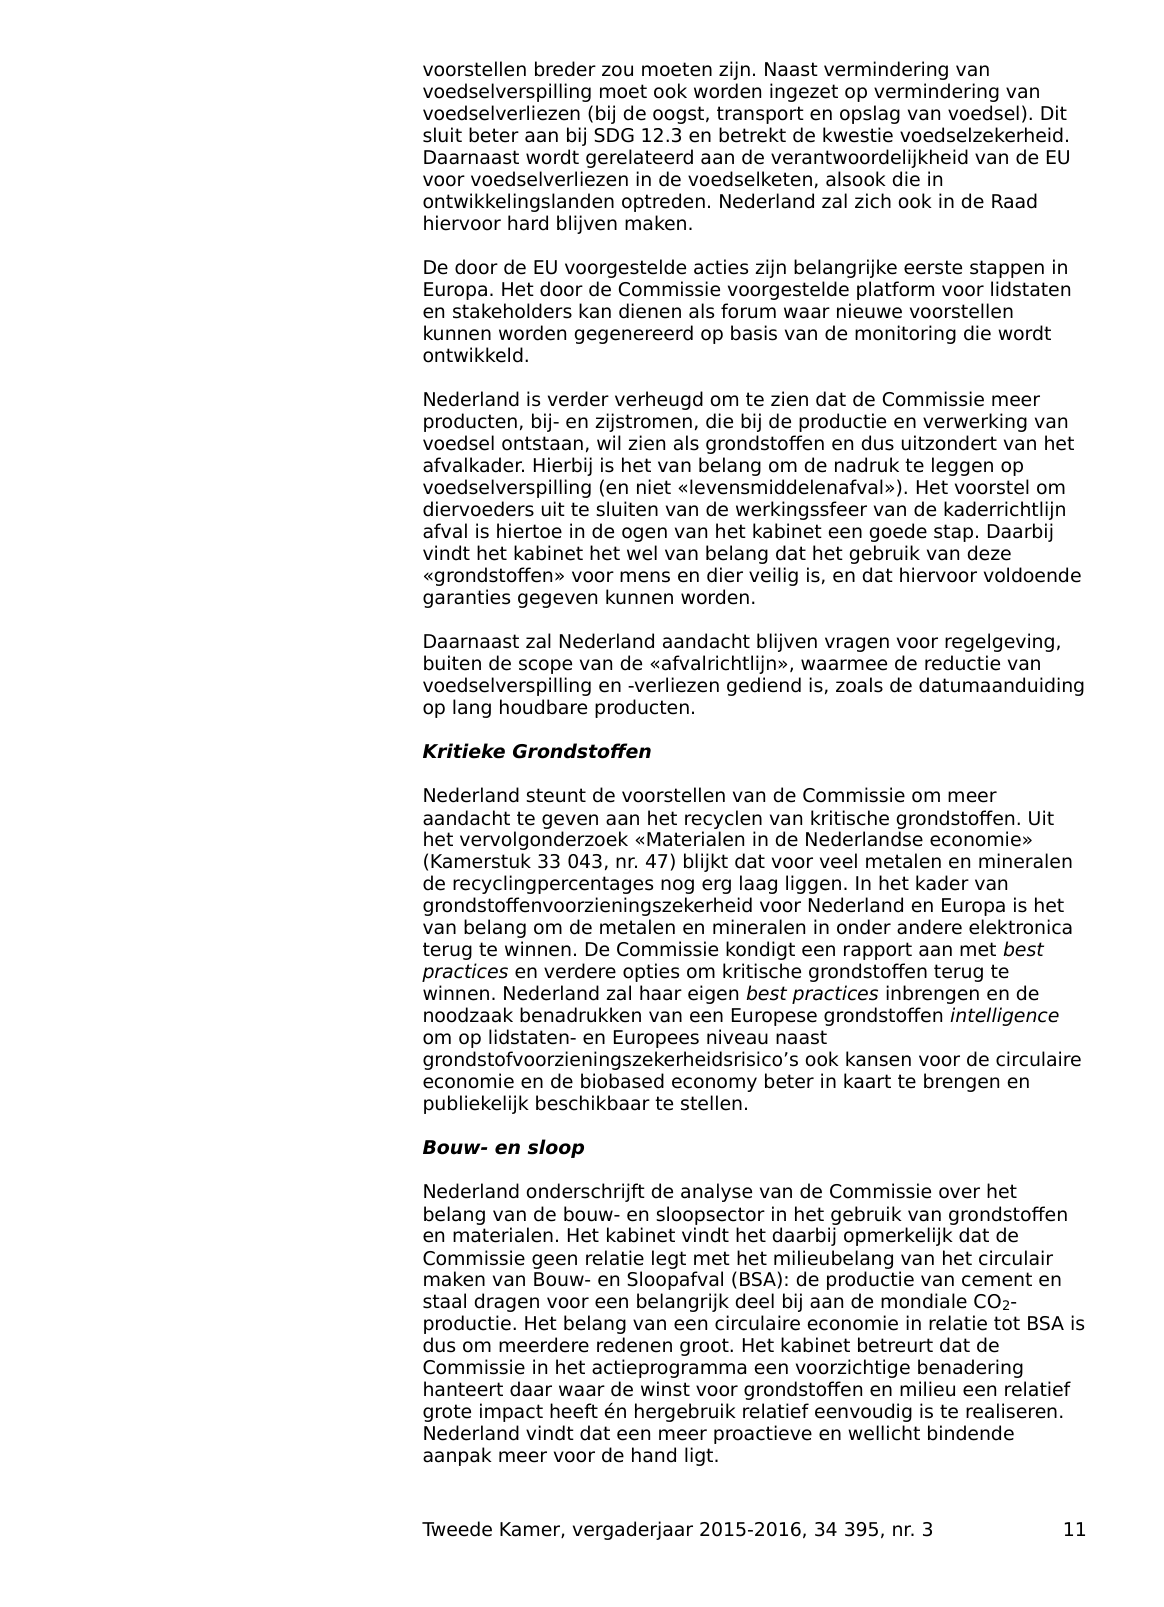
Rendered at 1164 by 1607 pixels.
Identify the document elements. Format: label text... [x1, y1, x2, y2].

text voorstellen breder zou moeten zijn. Naast vermindering van voedselverspilling moet ook worden ingezet op vermindering van voedselverliezen (bij de oogst, transport en opslag van voedsel). Dit sluit beter aan bij SDG 12.3 en betrekt de kwestie voedselzekerheid. Daarnaast wordt gerelateerd aan de verantwoordelijkheid van de EU voor voedselverliezen in de voedselketen, alsook die in ontwikkelingslanden optreden. Nederland zal zich ook in de Raad hiervoor hard blijven maken. [422, 59, 1087, 235]
subtitle Kritieke Grondstoffen [422, 741, 1087, 763]
text De door de EU voorgestelde acties zijn belangrijke eerste stappen in Europa. Het door de Commissie voorgestelde platform voor lidstaten en stakeholders kan dienen als forum waar nieuwe voorstellen kunnen worden gegenereerd op basis van de monitoring die wordt ontwikkeld. [422, 257, 1087, 367]
subtitle Bouw- en sloop [422, 1137, 1087, 1159]
text Nederland is verder verheugd om te zien dat de Commissie meer producten, bij- en zijstromen, die bij de productie en verwerking van voedsel ontstaan, wil zien als grondstoffen en dus uitzondert van het afvalkader. Hierbij is het van belang om de nadruk te leggen op voedselverspilling (en niet «levensmiddelenafval»). Het voorstel om diervoeders uit te sluiten van de werkingssfeer van de kaderrichtlijn afval is hiertoe in de ogen van het kabinet een goede stap. Daarbij vindt het kabinet het wel van belang dat het gebruik van deze «grondstoffen» voor mens en dier veilig is, en dat hiervoor voldoende garanties gegeven kunnen worden. [422, 389, 1087, 609]
text Nederland steunt de voorstellen van de Commissie om meer aandacht te geven aan het recyclen van kritische grondstoffen. Uit het vervolgonderzoek «Materialen in de Nederlandse economie» (Kamerstuk 33 043, nr. 47) blijkt dat voor veel metalen en mineralen de recyclingpercentages nog erg laag liggen. In het kader van grondstoffenvoorzieningszekerheid voor Nederland en Europa is het van belang om de metalen en mineralen in onder andere elektronica terug te winnen. De Commissie kondigt een rapport aan met best practices en verdere opties om kritische grondstoffen terug te winnen. Nederland zal haar eigen best practices inbrengen en de noodzaak benadrukken van een Europese grondstoffen intelligence om op lidstaten- en Europees niveau naast grondstofvoorzieningszekerheidsrisico’s ook kansen voor de circulaire economie en de biobased economy beter in kaart te brengen en publiekelijk beschikbaar te stellen. [422, 785, 1087, 1115]
text Nederland onderschrijft de analyse van de Commissie over het belang van de bouw- en sloopsector in het gebruik van grondstoffen en materialen. Het kabinet vindt het daarbij opmerkelijk dat de Commissie geen relatie legt met het milieubelang van het circulair maken van Bouw- en Sloopafval (BSA): de productie van cement en staal dragen voor een belangrijk deel bij aan de mondiale CO2-productie. Het belang van een circulaire economie in relatie tot BSA is dus om meerdere redenen groot. Het kabinet betreurt dat de Commissie in het actieprogramma een voorzichtige benadering hanteert daar waar de winst voor grondstoffen en milieu een relatief grote impact heeft én hergebruik relatief eenvoudig is te realiseren. Nederland vindt dat een meer proactieve en wellicht bindende aanpak meer voor de hand ligt. [422, 1181, 1087, 1467]
text Daarnaast zal Nederland aandacht blijven vragen voor regelgeving, buiten de scope van de «afvalrichtlijn», waarmee de reductie van voedselverspilling en -verliezen gediend is, zoals de datumaanduiding op lang houdbare producten. [422, 631, 1087, 719]
